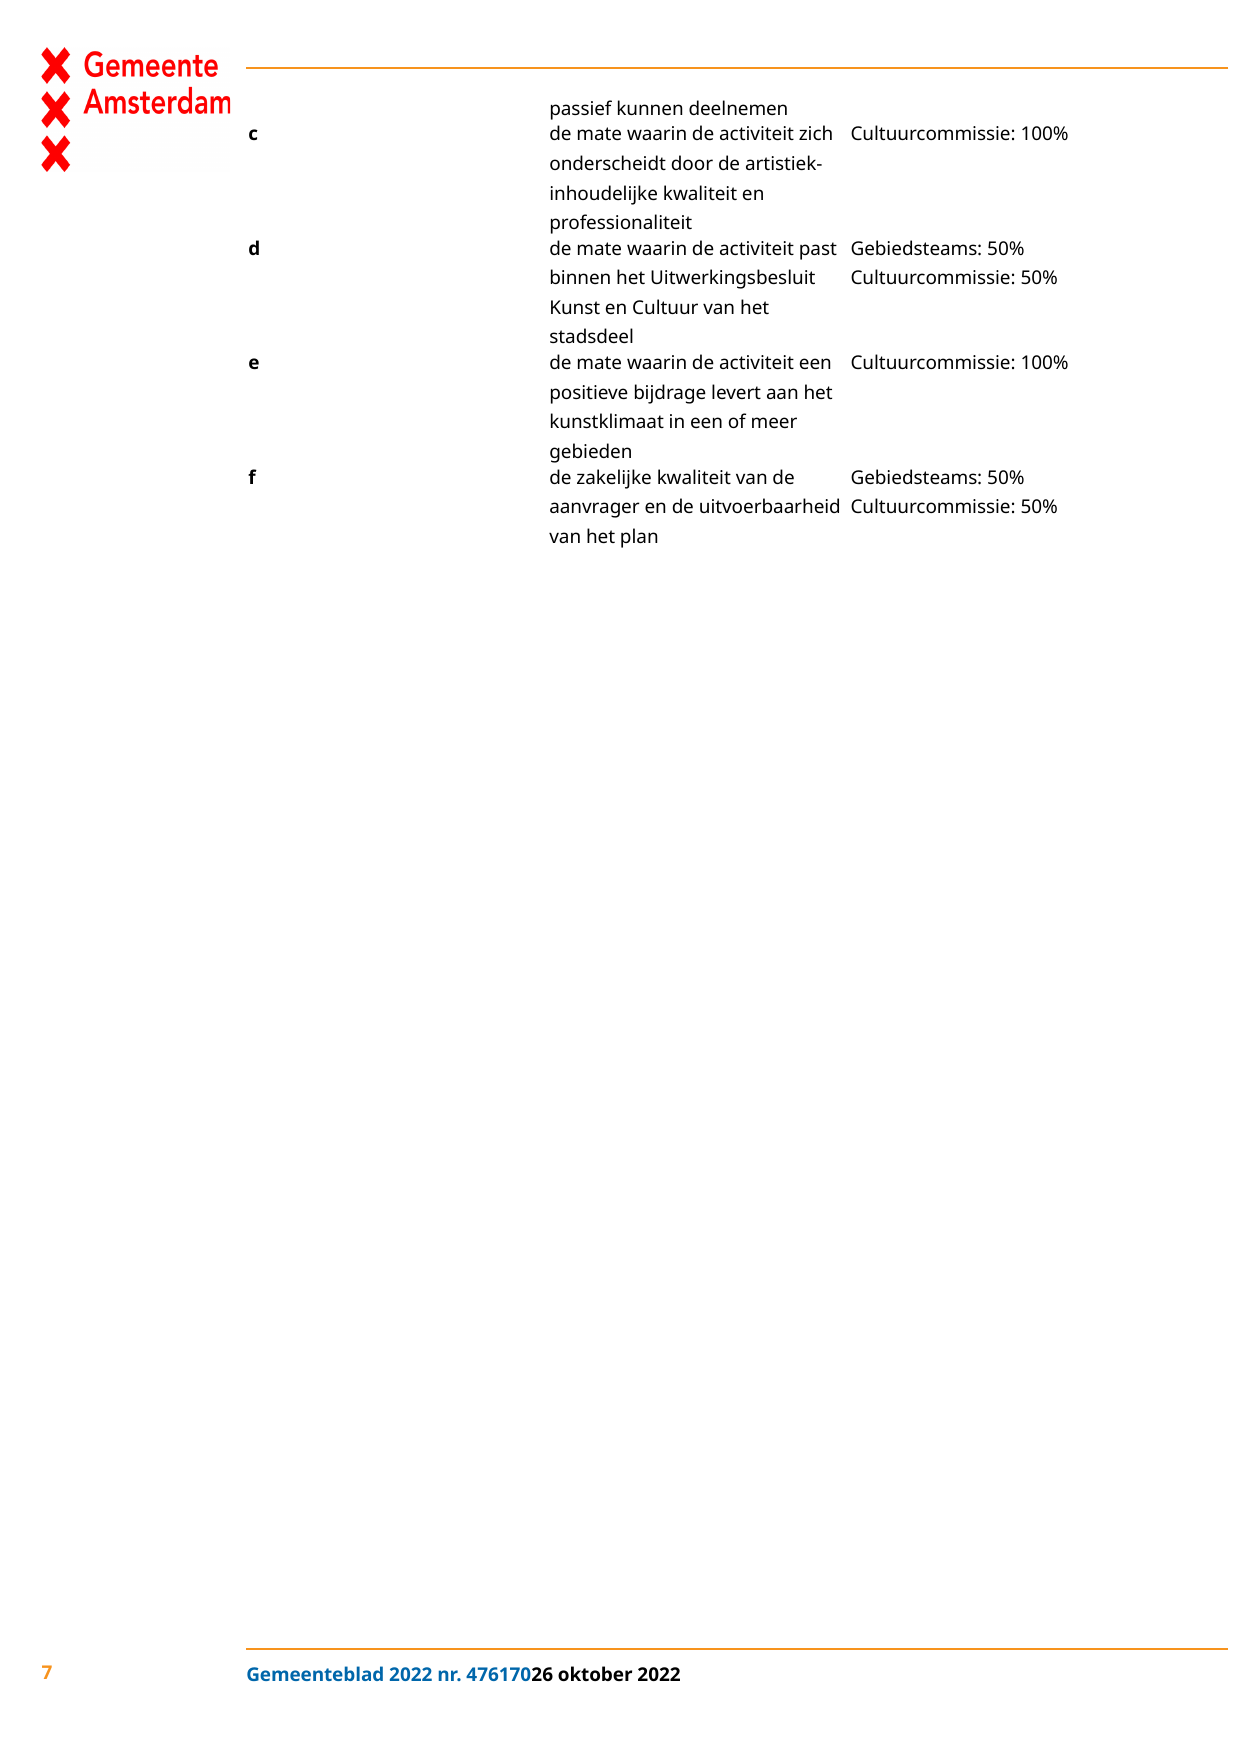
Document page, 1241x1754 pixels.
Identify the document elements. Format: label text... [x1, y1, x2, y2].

table_cell passief kunnen deelnemen [549, 95, 850, 121]
table_cell de mate waarin de activiteit zich onderscheidt door de artistiek-inhoudelijke kwaliteit en professionaliteit [549, 121, 850, 235]
picture [41, 47, 231, 172]
table_cell de zakelijke kwaliteit van de aanvrager en de uitvoerbaarheid van het plan [549, 464, 850, 549]
table_cell Cultuurcommissie: 100% [850, 121, 1152, 235]
table_cell [850, 95, 1152, 121]
table_cell e [248, 350, 549, 464]
table_cell d [248, 235, 549, 349]
table_cell Gebiedsteams: 50% Cultuurcommissie: 50% [850, 464, 1152, 549]
table_cell f [248, 464, 549, 549]
table_cell Gebiedsteams: 50% Cultuurcommissie: 50% [850, 235, 1152, 349]
table_cell Cultuurcommissie: 100% [850, 350, 1152, 464]
table_cell de mate waarin de activiteit past binnen het Uitwerkingsbesluit Kunst en Cultuur van het stadsdeel [549, 235, 850, 349]
table_cell c [248, 121, 549, 235]
table_cell [248, 95, 549, 121]
table_cell de mate waarin de activiteit een positieve bijdrage levert aan het kunstklimaat in een of meer gebieden [549, 350, 850, 464]
